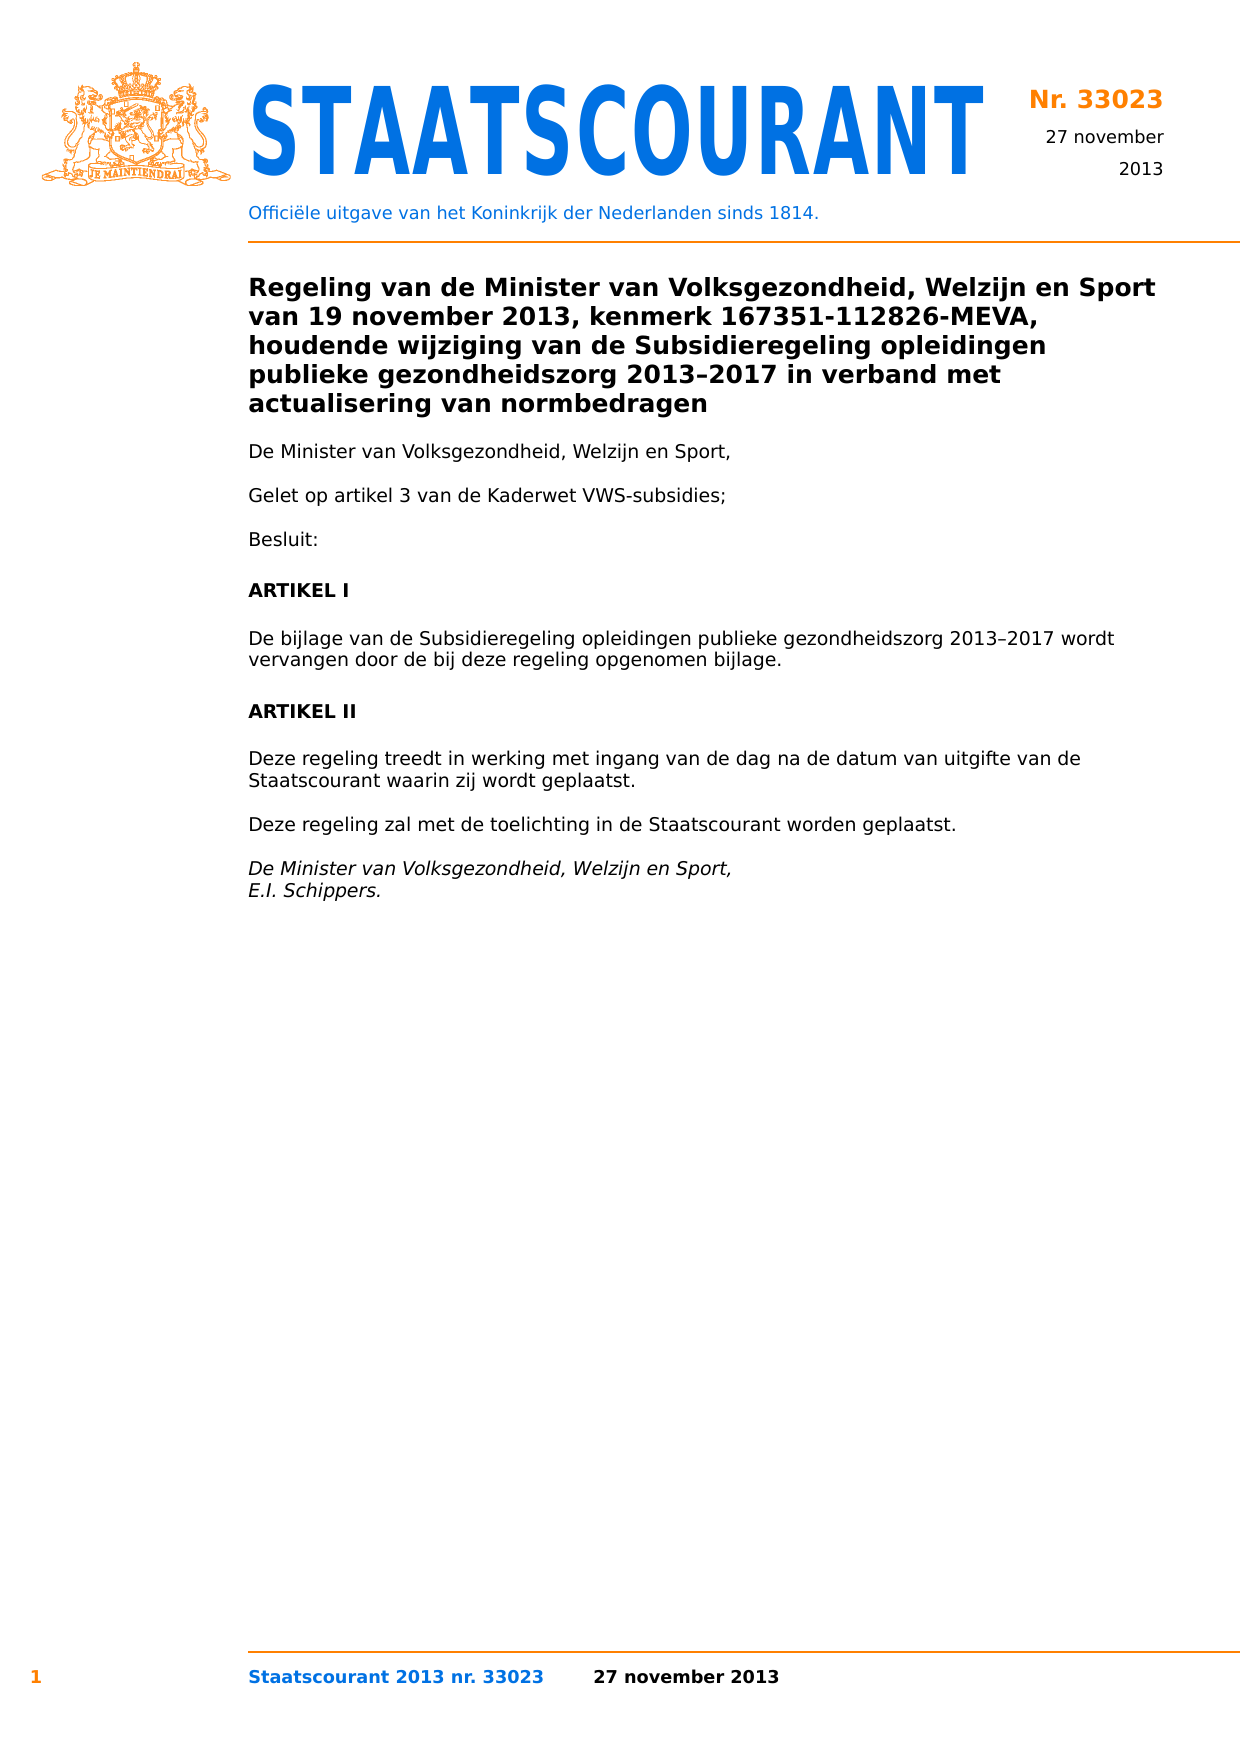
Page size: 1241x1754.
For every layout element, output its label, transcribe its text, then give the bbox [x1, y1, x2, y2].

table_cell 2013 [998, 153, 1240, 203]
table_cell Officiële uitgave van het Koninkrijk der Nederlanden sinds 1814. [248, 203, 1240, 241]
text Deze regeling zal met de toelichting in de Staatscourant worden geplaatst. [248, 814, 1163, 836]
text De Minister van Volksgezondheid, Welzijn en Sport, E.I. Schippers. [248, 858, 1163, 902]
table_cell 27 november [998, 121, 1240, 153]
text De bijlage van de Subsidieregeling opleidingen publieke gezondheidszorg 2013–2017 wordt vervangen door de bij deze regeling opgenomen bijlage. [248, 627, 1163, 671]
picture [41, 62, 231, 186]
text Besluit: [248, 528, 1163, 550]
text Gelet op artikel 3 van de Kaderwet VWS-subsidies; [248, 484, 1163, 507]
table_header Nr. 33023 [998, 62, 1240, 121]
subtitle ARTIKEL I [248, 580, 1163, 602]
text Deze regeling treedt in werking met ingang van de dag na de datum van uitgifte van de Staatscourant waarin zij wordt geplaatst. [248, 748, 1163, 792]
subtitle ARTIKEL II [248, 701, 1163, 723]
subtitle Regeling van de Minister van Volksgezondheid, Welzijn en Sport van 19 november 2013, kenmerk 167351-112826-MEVA, houdende wijziging van de Subsidieregeling opleidingen publieke gezondheidszorg 2013–2017 in verband met actualisering van normbedragen [248, 273, 1163, 419]
text De Minister van Volksgezondheid, Welzijn en Sport, [248, 441, 1163, 463]
table_header STAATSCOURANT [248, 62, 998, 203]
table_header [25, 62, 248, 241]
